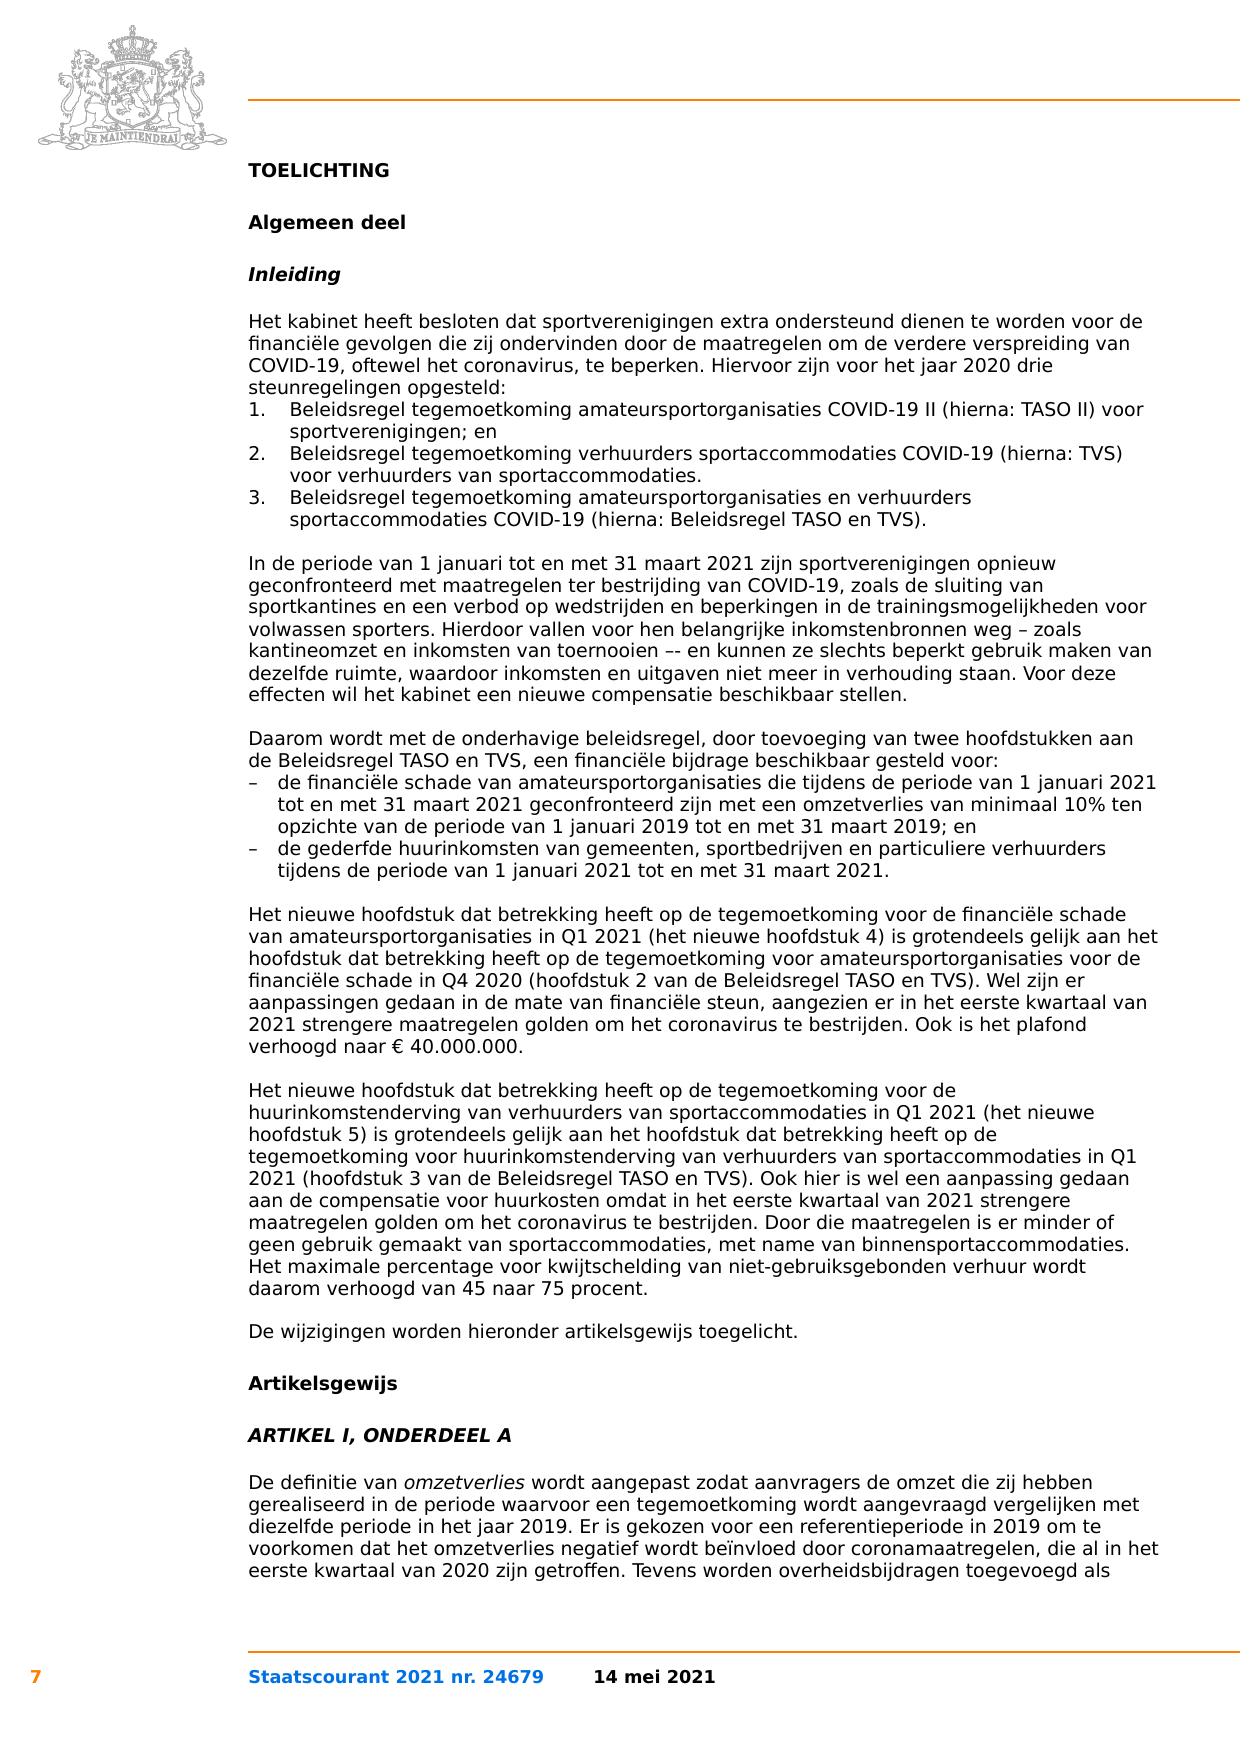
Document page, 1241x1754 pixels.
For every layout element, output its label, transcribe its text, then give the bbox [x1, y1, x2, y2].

text In de periode van 1 januari tot en met 31 maart 2021 zijn sportverenigingen opnieuw geconfronteerd met maatregelen ter bestrijding van COVID-19, zoals de sluiting van sportkantines en een verbod op wedstrijden en beperkingen in de trainingsmogelijkheden voor volwassen sporters. Hierdoor vallen voor hen belangrijke inkomstenbronnen weg – zoals kantineomzet en inkomsten van toernooien –- en kunnen ze slechts beperkt gebruik maken van dezelfde ruimte, waardoor inkomsten en uitgaven niet meer in verhouding staan. Voor deze effecten wil het kabinet een nieuwe compensatie beschikbaar stellen. [248, 552, 1163, 706]
picture [38, 25, 227, 150]
text 3. Beleidsregel tegemoetkoming amateursportorganisaties en verhuurders sportaccommodaties COVID-19 (hierna: Beleidsregel TASO en TVS). [248, 487, 1163, 531]
text – de gederfde huurinkomsten van gemeenten, sportbedrijven en particuliere verhuurders tijdens de periode van 1 januari 2021 tot en met 31 maart 2021. [248, 838, 1163, 882]
subtitle Inleiding [248, 264, 1163, 286]
text De wijzigingen worden hieronder artikelsgewijs toegelicht. [248, 1321, 1163, 1343]
text Daarom wordt met de onderhavige beleidsregel, door toevoeging van twee hoofdstukken aan de Beleidsregel TASO en TVS, een financiële bijdrage beschikbaar gesteld voor: [248, 728, 1163, 772]
text 1. Beleidsregel tegemoetkoming amateursportorganisaties COVID-19 II (hierna: TASO II) voor sportverenigingen; en [248, 399, 1163, 443]
text De definitie van omzetverlies wordt aangepast zodat aanvragers de omzet die zij hebben gerealiseerd in de periode waarvoor een tegemoetkoming wordt aangevraagd vergelijken met diezelfde periode in het jaar 2019. Er is gekozen voor een referentieperiode in 2019 om te voorkomen dat het omzetverlies negatief wordt beïnvloed door coronamaatregelen, die al in het eerste kwartaal van 2020 zijn getroffen. Tevens worden overheidsbijdragen toegevoegd als [248, 1472, 1163, 1582]
text 2. Beleidsregel tegemoetkoming verhuurders sportaccommodaties COVID-19 (hierna: TVS) voor verhuurders van sportaccommodaties. [248, 443, 1163, 487]
subtitle TOELICHTING [248, 160, 1163, 182]
text Het nieuwe hoofdstuk dat betrekking heeft op de tegemoetkoming voor de huurinkomstenderving van verhuurders van sportaccommodaties in Q1 2021 (het nieuwe hoofdstuk 5) is grotendeels gelijk aan het hoofdstuk dat betrekking heeft op de tegemoetkoming voor huurinkomstenderving van verhuurders van sportaccommodaties in Q1 2021 (hoofdstuk 3 van de Beleidsregel TASO en TVS). Ook hier is wel een aanpassing gedaan aan de compensatie voor huurkosten omdat in het eerste kwartaal van 2021 strengere maatregelen golden om het coronavirus te bestrijden. Door die maatregelen is er minder of geen gebruik gemaakt van sportaccommodaties, met name van binnensportaccommodaties. Het maximale percentage voor kwijtschelding van niet-gebruiksgebonden verhuur wordt daarom verhoogd van 45 naar 75 procent. [248, 1080, 1163, 1299]
text Het kabinet heeft besloten dat sportverenigingen extra ondersteund dienen te worden voor de financiële gevolgen die zij ondervinden door de maatregelen om de verdere verspreiding van COVID-19, oftewel het coronavirus, te beperken. Hiervoor zijn voor het jaar 2020 drie steunregelingen opgesteld: [248, 311, 1163, 399]
subtitle Artikelsgewijs [248, 1373, 1163, 1395]
subtitle ARTIKEL I, ONDERDEEL A [248, 1425, 1163, 1447]
subtitle Algemeen deel [248, 212, 1163, 234]
text Het nieuwe hoofdstuk dat betrekking heeft op de tegemoetkoming voor de financiële schade van amateursportorganisaties in Q1 2021 (het nieuwe hoofdstuk 4) is grotendeels gelijk aan het hoofdstuk dat betrekking heeft op de tegemoetkoming voor amateursportorganisaties voor de financiële schade in Q4 2020 (hoofdstuk 2 van de Beleidsregel TASO en TVS). Wel zijn er aanpassingen gedaan in de mate van financiële steun, aangezien er in het eerste kwartaal van 2021 strengere maatregelen golden om het coronavirus te bestrijden. Ook is het plafond verhoogd naar € 40.000.000. [248, 904, 1163, 1058]
text – de financiële schade van amateursportorganisaties die tijdens de periode van 1 januari 2021 tot en met 31 maart 2021 geconfronteerd zijn met een omzetverlies van minimaal 10% ten opzichte van de periode van 1 januari 2019 tot en met 31 maart 2019; en [248, 772, 1163, 838]
